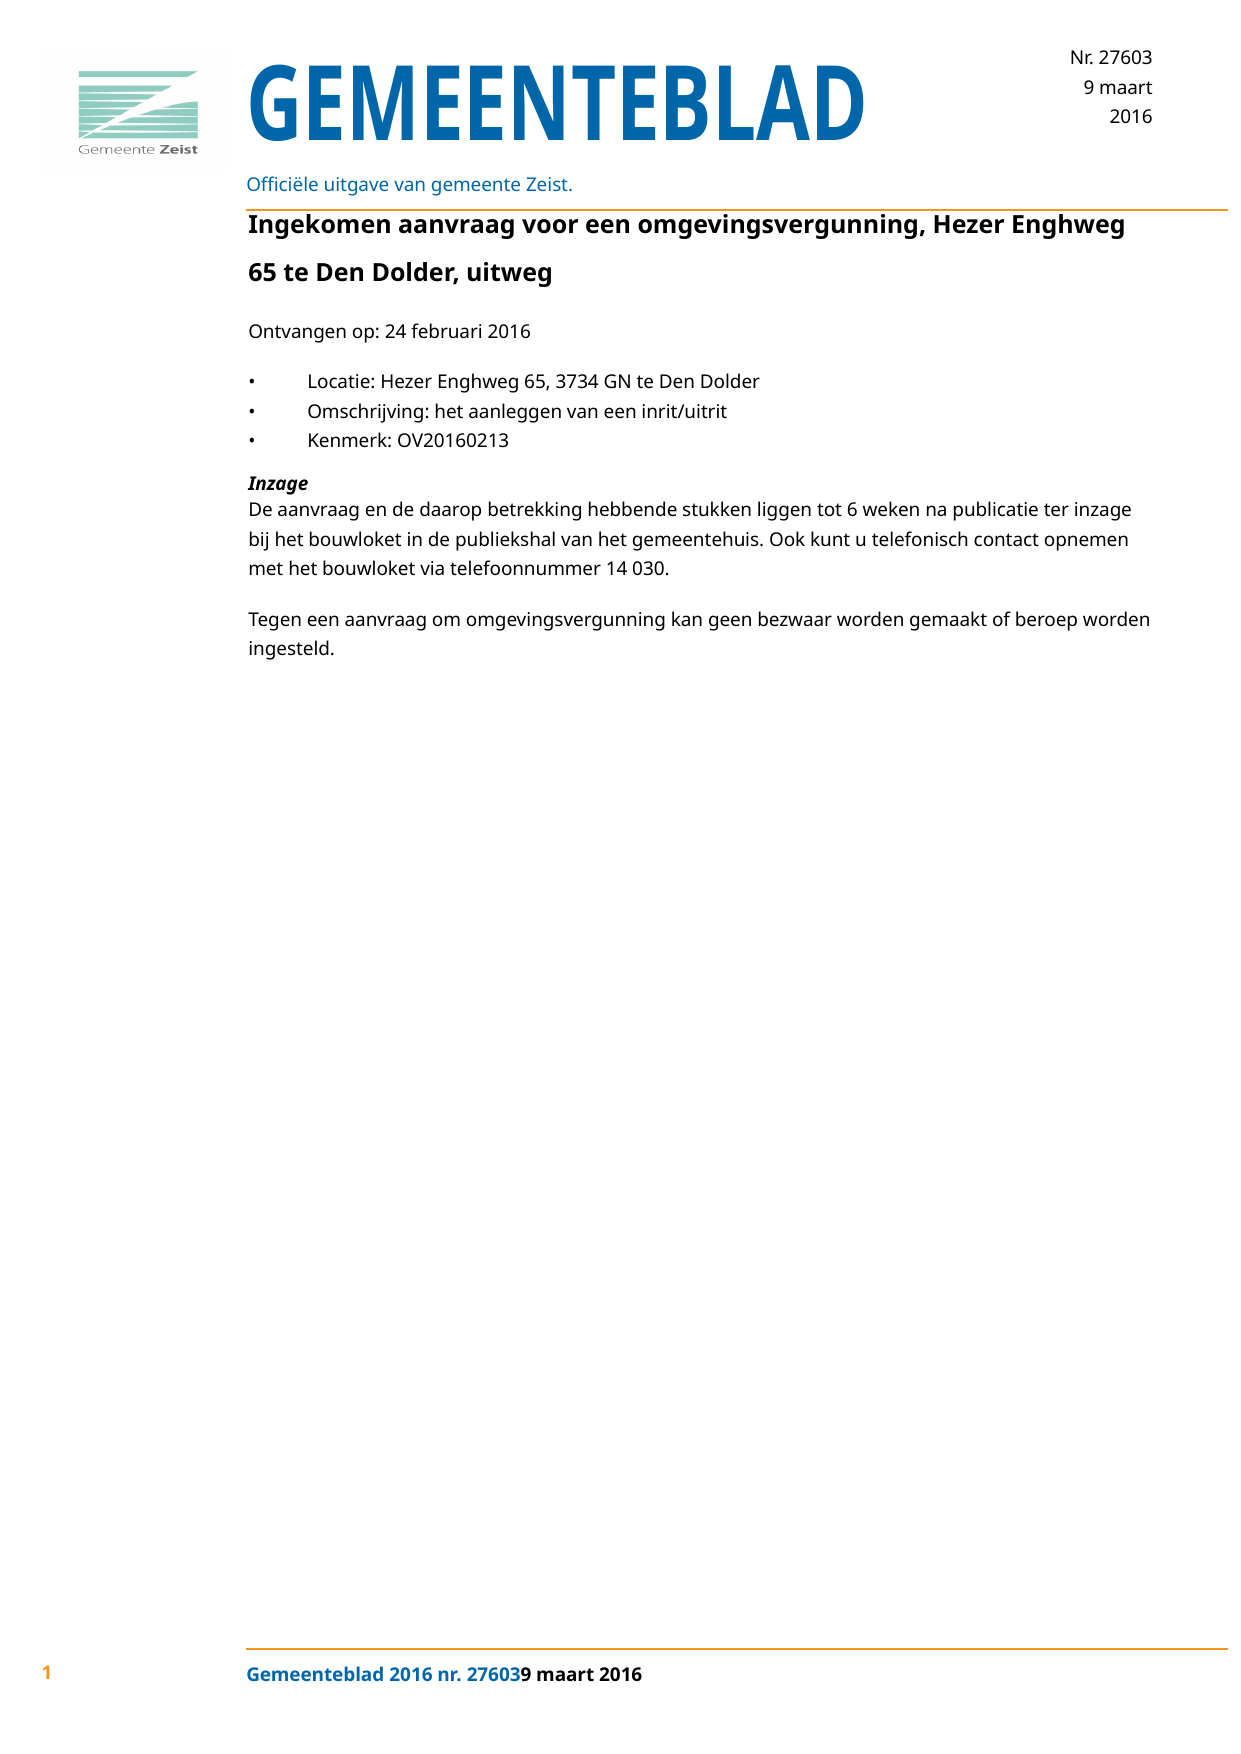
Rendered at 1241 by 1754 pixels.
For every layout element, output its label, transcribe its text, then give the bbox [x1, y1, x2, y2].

text De aanvraag en de daarop betrekking hebbende stukken liggen tot 6 weken na publicatie ter inzage bij het bouwloket in de publiekshal van het gemeentehuis. Ook kunt u telefonisch contact opnemen met het bouwloket via telefoonnummer 14 030. [248, 496, 1152, 581]
list Omschrijving: het aanleggen van een inrit/uitrit [248, 398, 1152, 424]
text Ontvangen op: 24 februari 2016 [248, 318, 1152, 344]
text Inzage [248, 471, 1152, 496]
text Tegen een aanvraag om omgevingsvergunning kan geen bezwaar worden gemaakt of beroep worden ingesteld. [248, 606, 1152, 661]
text Ingekomen aanvraag voor een omgevingsvergunning, Hezer Enghweg 65 te Den Dolder, uitweg [248, 211, 1152, 288]
list Kenmerk: OV20160213 [248, 427, 1152, 453]
list Locatie: Hezer Enghweg 65, 3734 GN te Den Dolder [248, 368, 1152, 394]
picture [41, 47, 231, 172]
